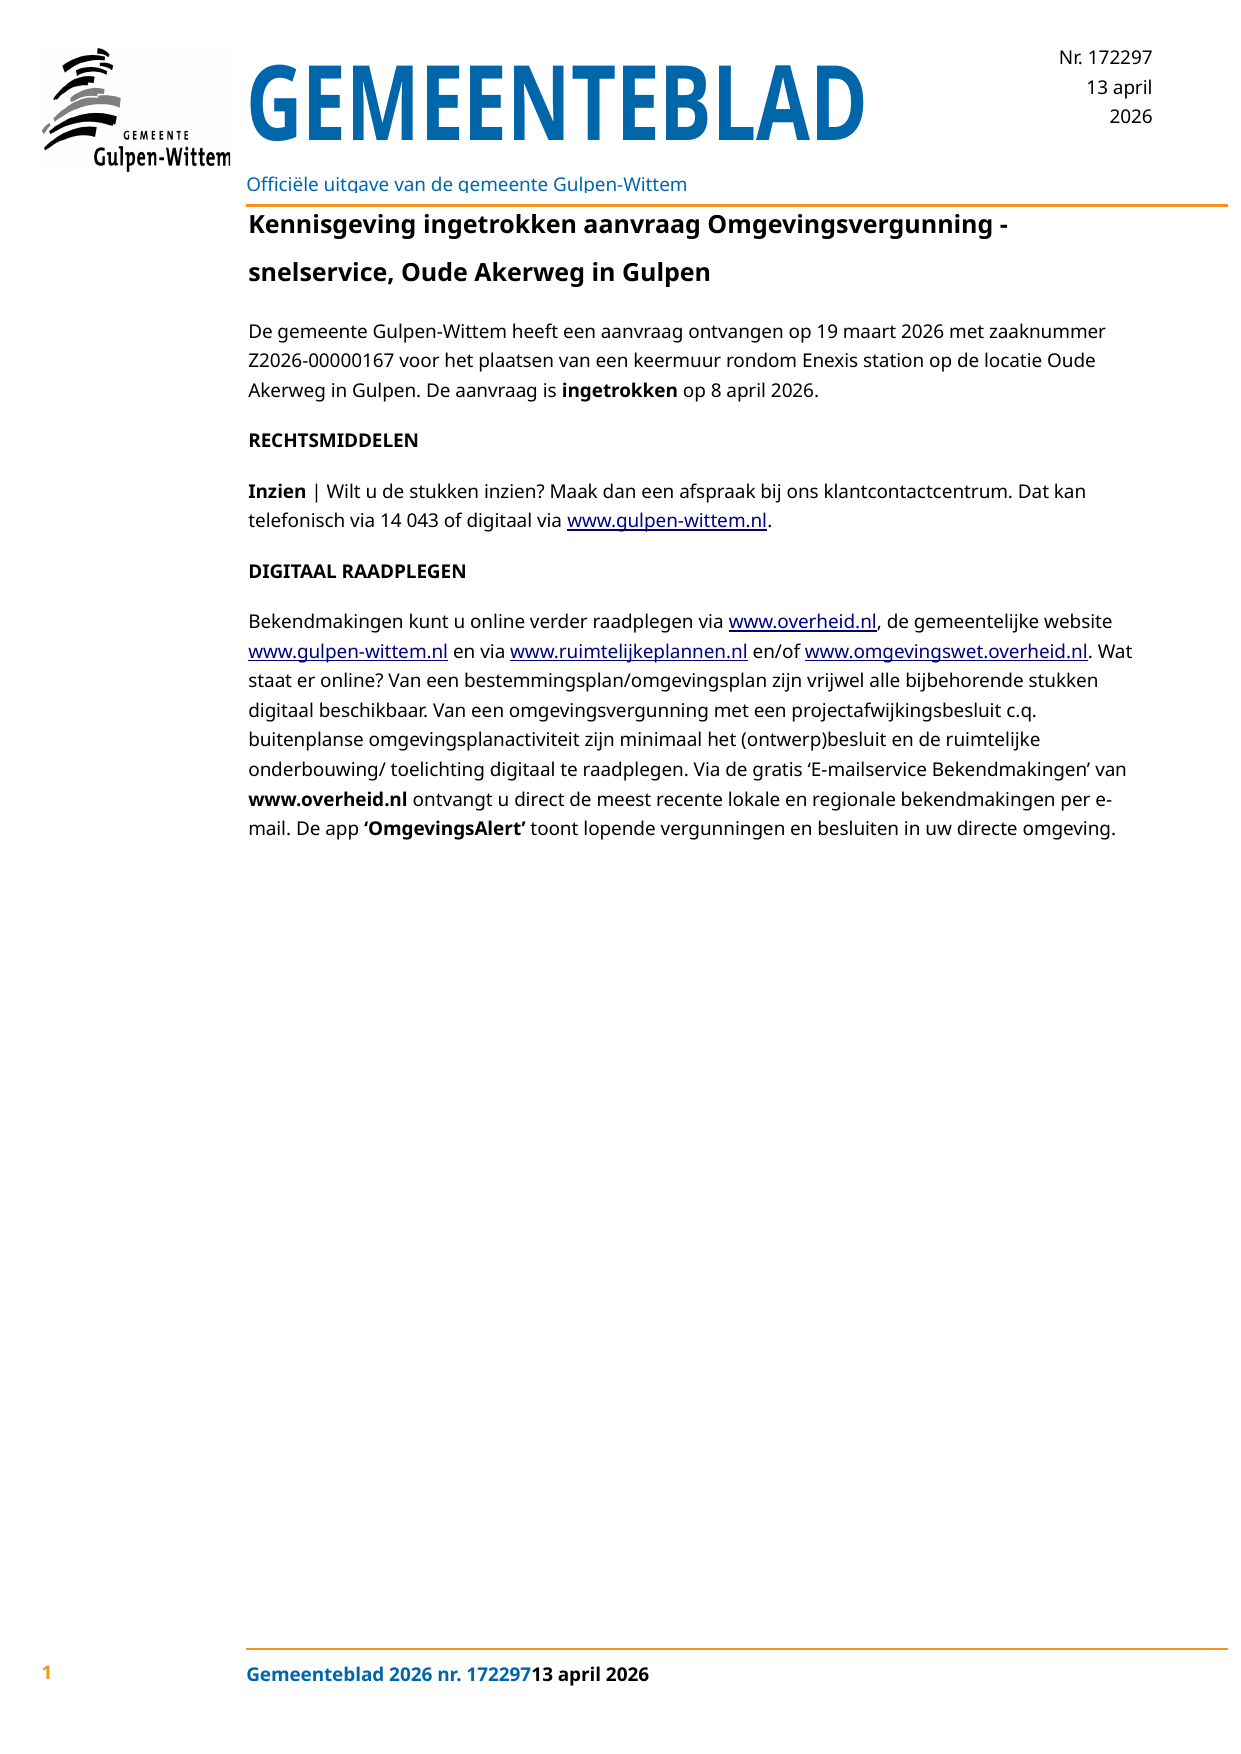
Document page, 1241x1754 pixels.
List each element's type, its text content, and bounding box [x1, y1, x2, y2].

text Kennisgeving ingetrokken aanvraag Omgevingsvergunning - snelservice, Oude Akerweg in Gulpen [248, 207, 1152, 288]
text RECHTSMIDDELEN [248, 427, 1152, 453]
text De gemeente Gulpen-Wittem heeft een aanvraag ontvangen op 19 maart 2026 met zaaknummer Z2026-00000167 voor het plaatsen van een keermuur rondom Enexis station op de locatie Oude Akerweg in Gulpen. De aanvraag is ingetrokken op 8 april 2026. [248, 318, 1152, 403]
text Inzien | Wilt u de stukken inzien? Maak dan een afspraak bij ons klantcontactcentrum. Dat kan telefonisch via 14 043 of digitaal via www.gulpen-wittem.nl. [248, 478, 1152, 533]
text Bekendmakingen kunt u online verder raadplegen via www.overheid.nl, de gemeentelijke website www.gulpen-wittem.nl en via www.ruimtelijkeplannen.nl en/of www.omgevingswet.overheid.nl. Wat staat er online? Van een bestemmingsplan/omgevingsplan zijn vrijwel alle bijbehorende stukken digitaal beschikbaar. Van een omgevingsvergunning met een projectafwijkingsbesluit c.q. buitenplanse omgevingsplanactiviteit zijn minimaal het (ontwerp)besluit en de ruimtelijke onderbouwing/ toelichting digitaal te raadplegen. Via de gratis ‘E-mailservice Bekendmakingen’ van www.overheid.nl ontvangt u direct de meest recente lokale en regionale bekendmakingen per e-mail. De app ‘OmgevingsAlert’ toont lopende vergunningen en besluiten in uw directe omgeving. [248, 608, 1152, 841]
picture [41, 47, 231, 172]
text DIGITAAL RAADPLEGEN [248, 558, 1152, 584]
